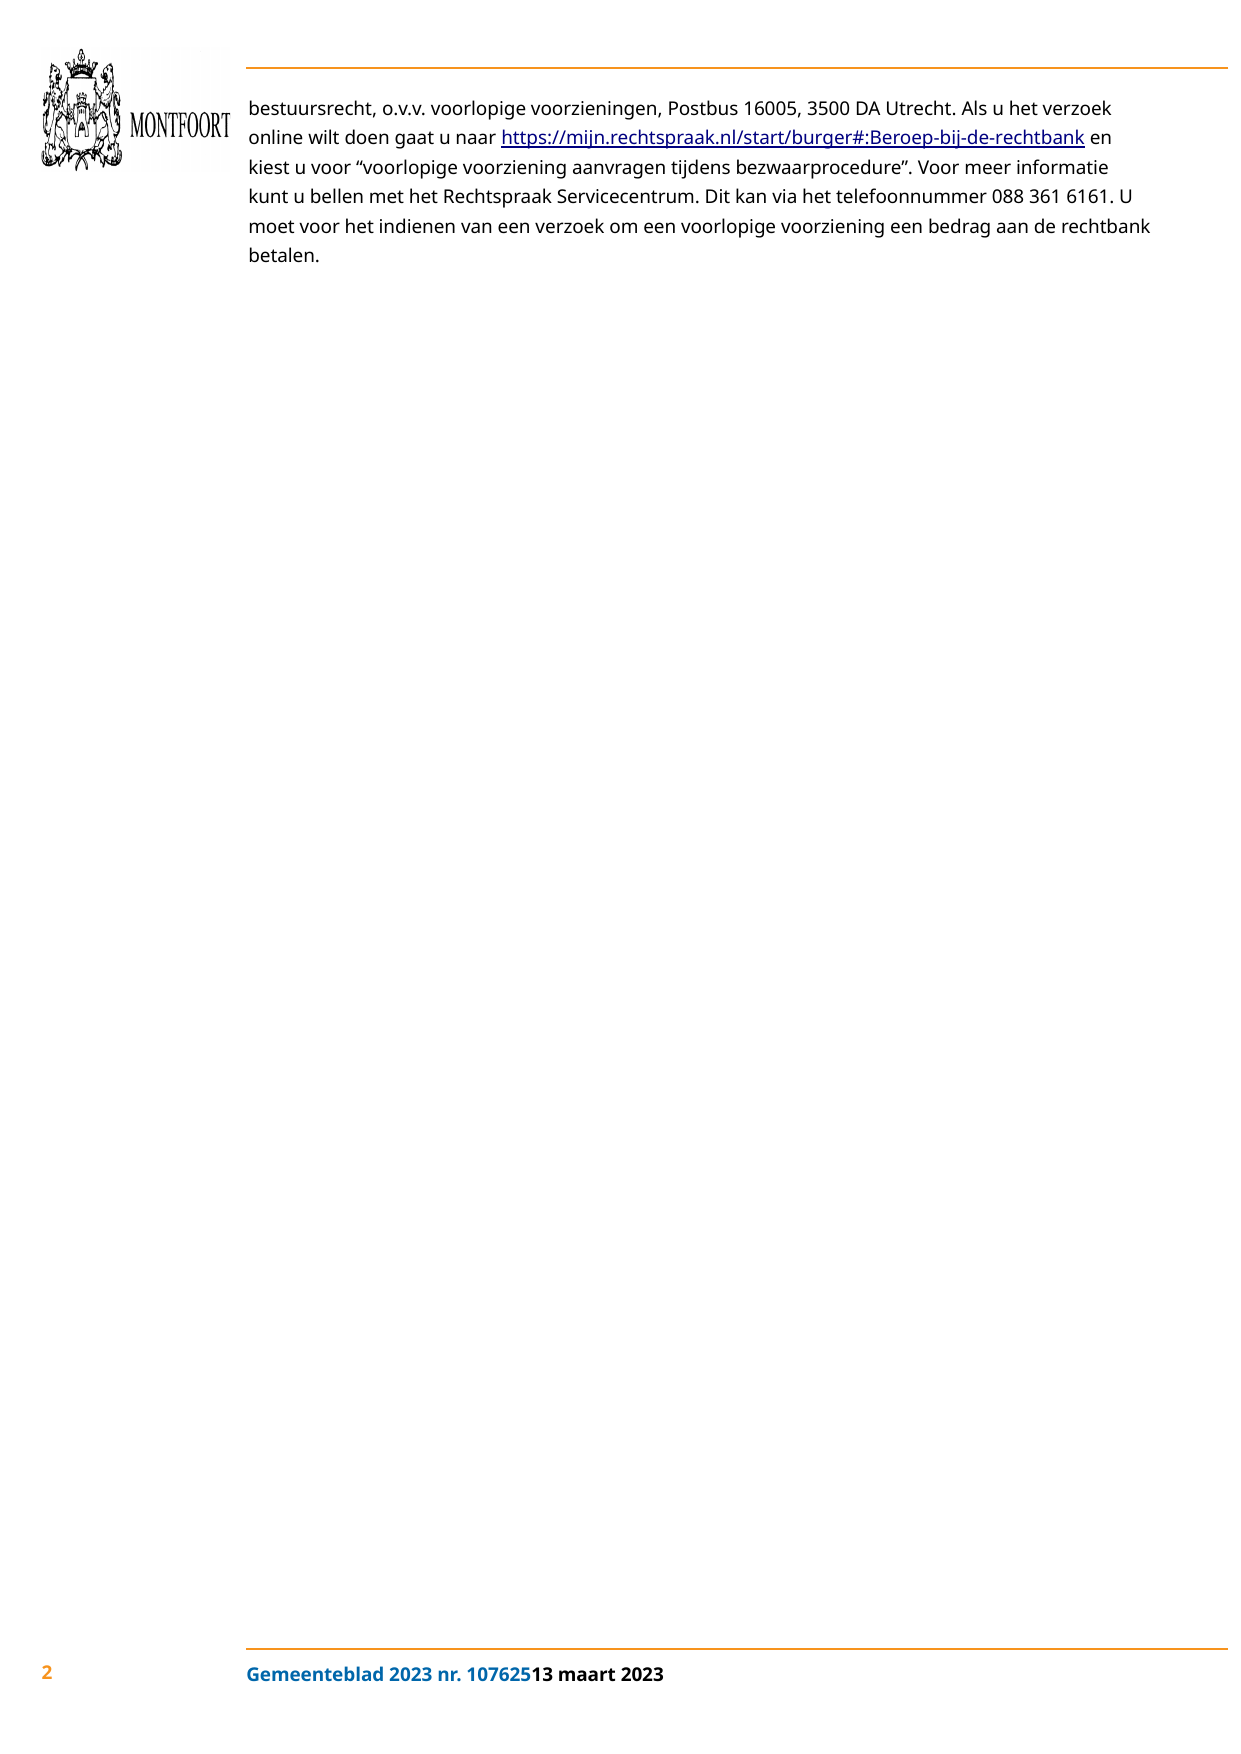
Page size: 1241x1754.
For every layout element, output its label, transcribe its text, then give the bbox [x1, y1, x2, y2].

picture [41, 47, 231, 172]
text bestuursrecht, o.v.v. voorlopige voorzieningen, Postbus 16005, 3500 DA Utrecht. Als u het verzoek online wilt doen gaat u naar https://mijn.rechtspraak.nl/start/burger#:Beroep-bij-de-rechtbank en kiest u voor “voorlopige voorziening aanvragen tijdens bezwaarprocedure”. Voor meer informatie kunt u bellen met het Rechtspraak Servicecentrum. Dit kan via het telefoonnummer 088 361 6161. U moet voor het indienen van een verzoek om een voorlopige voorziening een bedrag aan de rechtbank betalen. [248, 95, 1152, 268]
